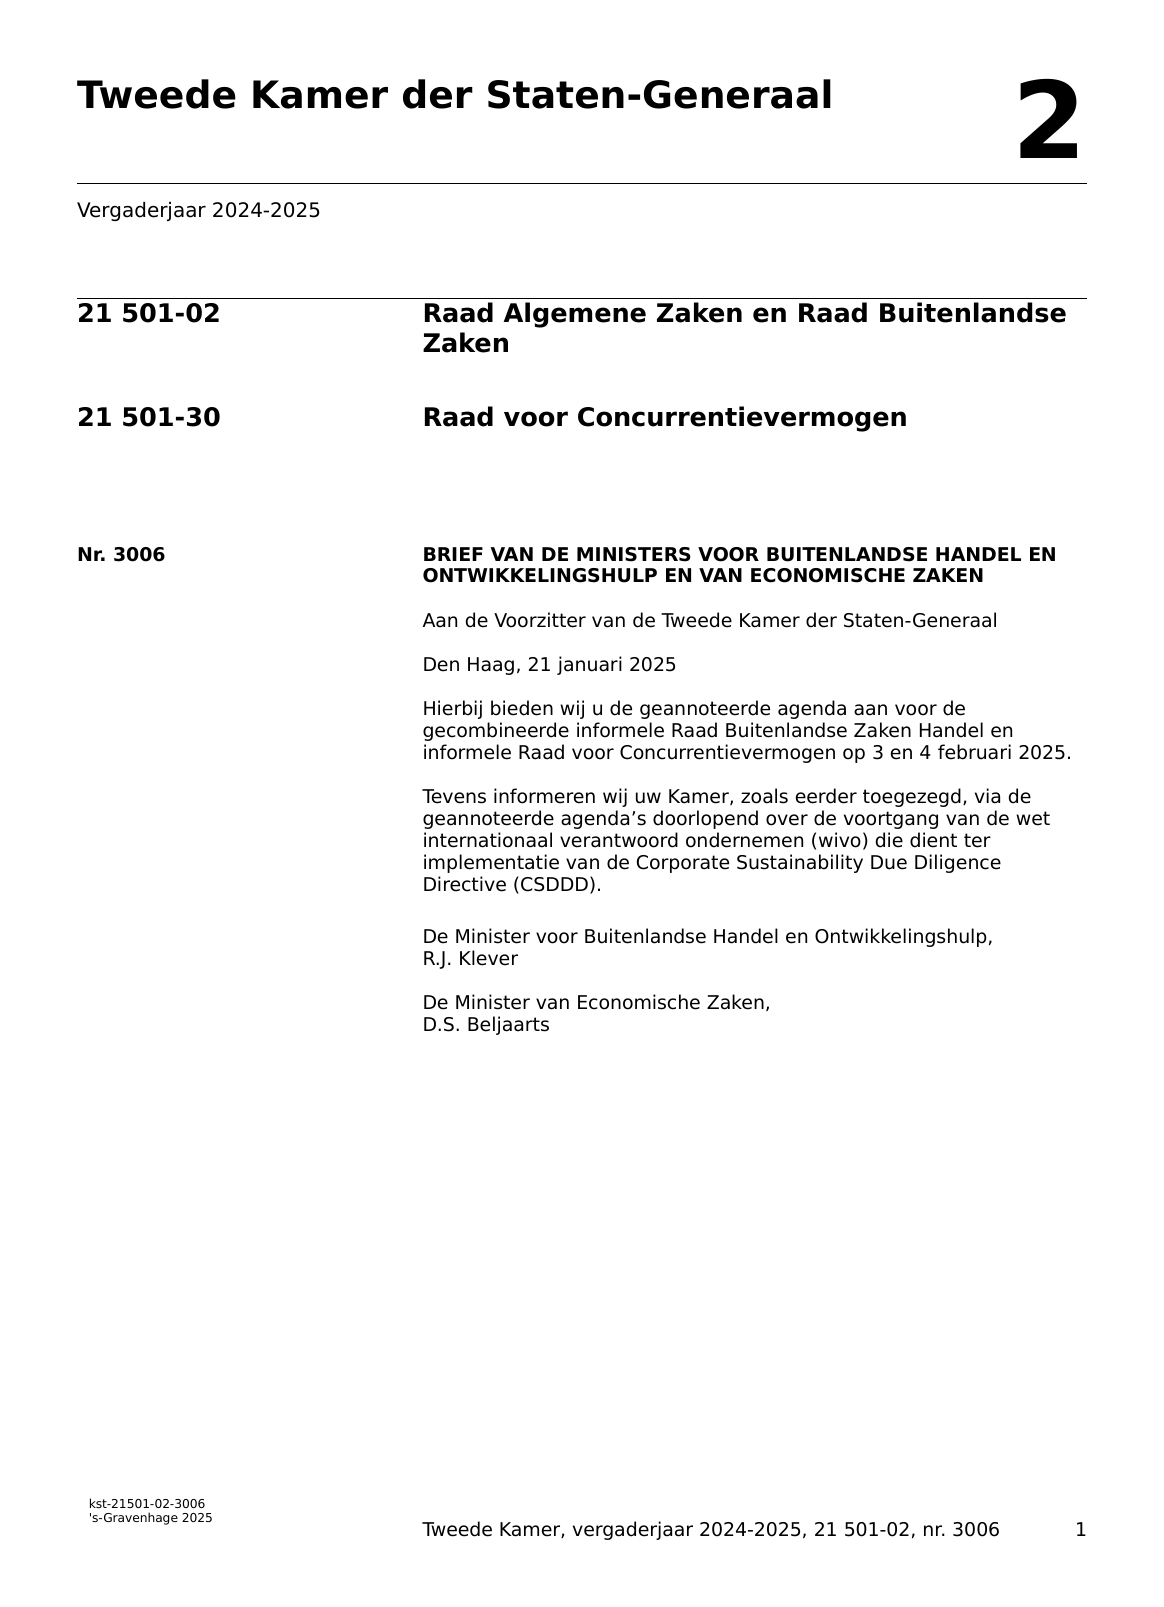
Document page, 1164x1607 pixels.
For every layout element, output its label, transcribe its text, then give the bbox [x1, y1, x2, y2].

text Hierbij bieden wij u de geannoteerde agenda aan voor de gecombineerde informele Raad Buitenlandse Zaken Handel en informele Raad voor Concurrentievermogen op 3 en 4 februari 2025. [422, 698, 1087, 764]
text Den Haag, 21 januari 2025 [422, 654, 1087, 676]
table_cell Vergaderjaar 2024-2025 [77, 184, 1087, 298]
text Tevens informeren wij uw Kamer, zoals eerder toegezegd, via de geannoteerde agenda’s doorlopend over de voortgang van de wet internationaal verantwoord ondernemen (wivo) die dient ter implementatie van de Corporate Sustainability Due Diligence Directive (CSDDD). [422, 786, 1087, 896]
text 's-Gravenhage 2025 [88, 1511, 323, 1525]
text Aan de Voorzitter van de Tweede Kamer der Staten-Generaal [422, 609, 1087, 632]
text De Minister van Economische Zaken, D.S. Beljaarts [422, 992, 1087, 1036]
table_header 2 [886, 59, 1087, 183]
subtitle 21 501-30 Raad voor Concurrentievermogen [77, 403, 1087, 432]
text De Minister voor Buitenlandse Handel en Ontwikkelingshulp, R.J. Klever [422, 926, 1087, 970]
table_header Tweede Kamer der Staten-Generaal [77, 59, 886, 183]
subtitle Nr. 3006 BRIEF VAN DE MINISTERS VOOR BUITENLANDSE HANDEL EN ONTWIKKELINGSHULP EN VAN ECONOMISCHE ZAKEN [77, 543, 1087, 587]
subtitle 21 501-02 Raad Algemene Zaken en Raad Buitenlandse Zaken [77, 299, 1087, 358]
text kst-21501-02-3006 [88, 1497, 323, 1511]
